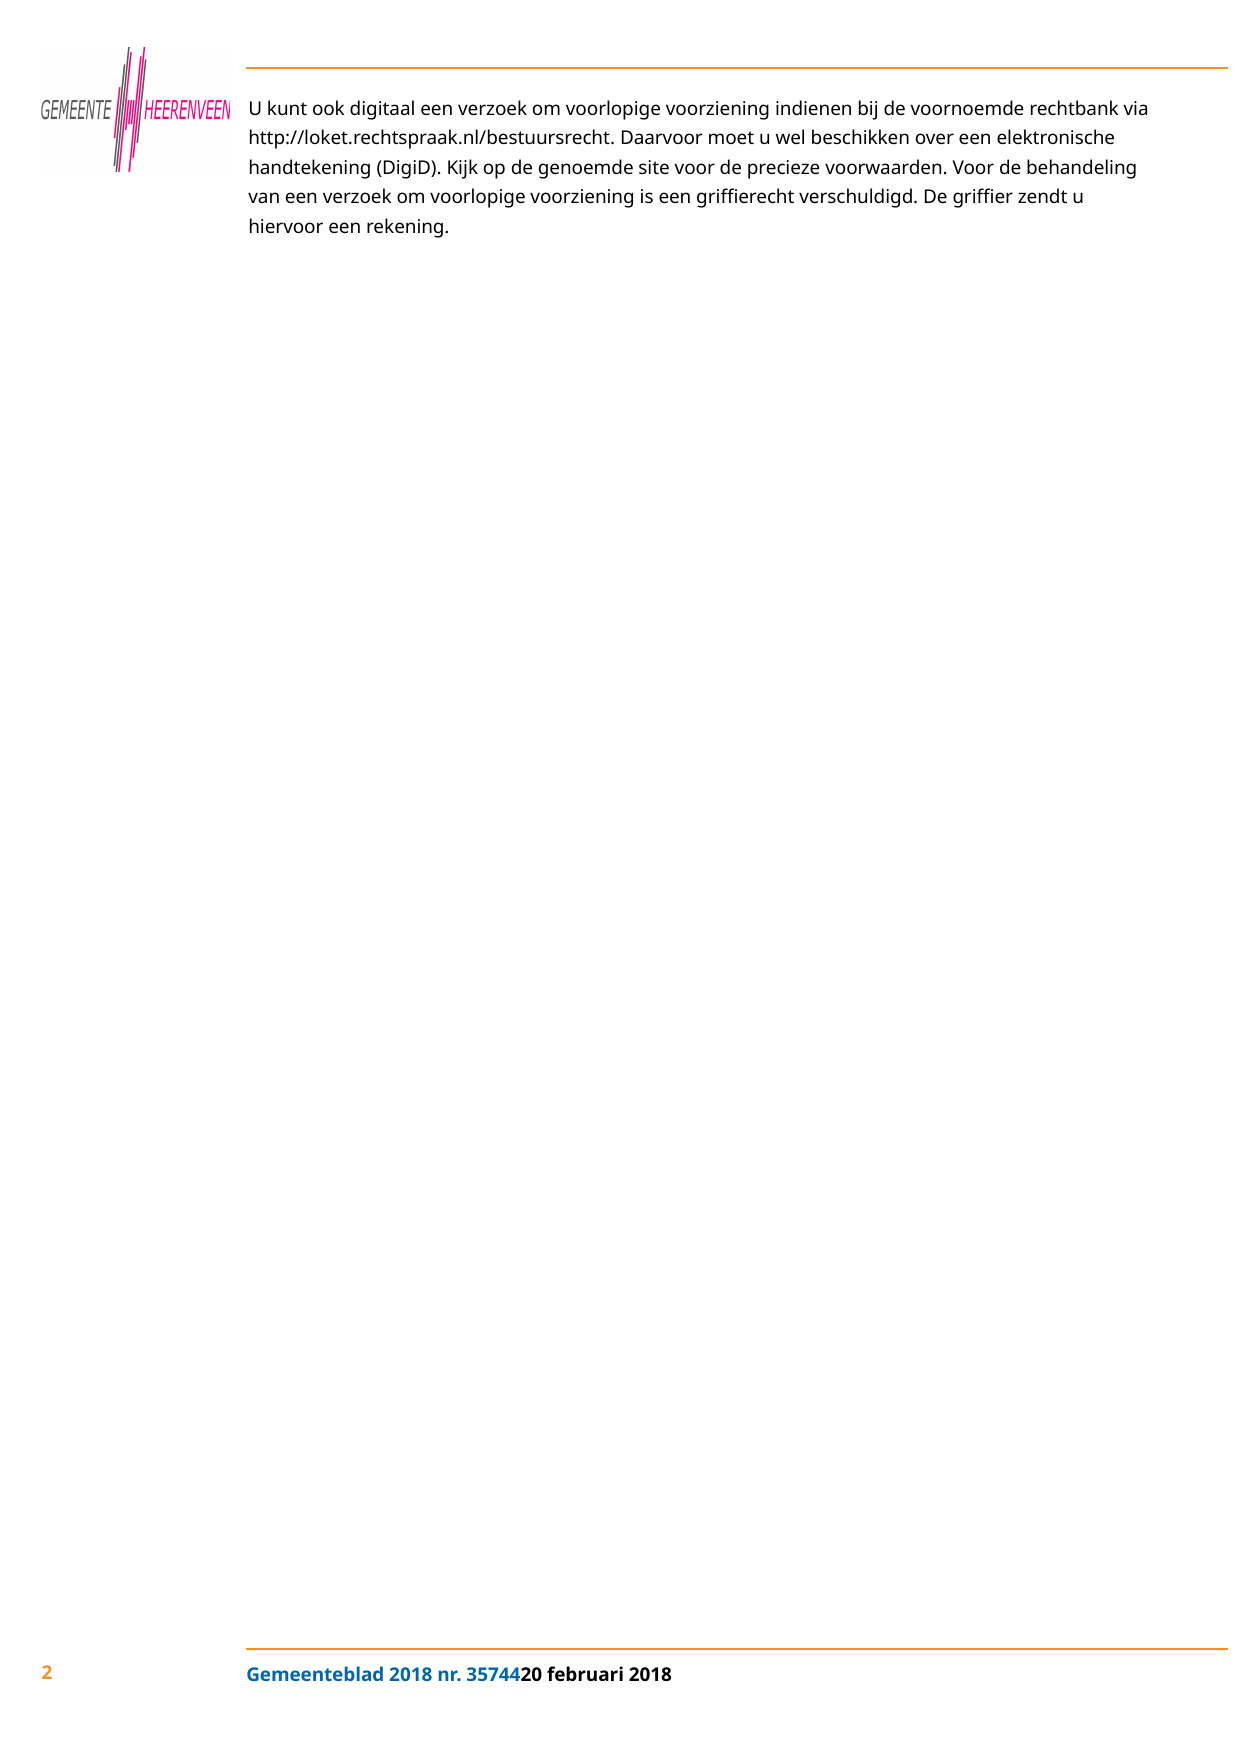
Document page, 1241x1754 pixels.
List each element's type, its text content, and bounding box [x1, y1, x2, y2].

picture [41, 47, 231, 172]
text U kunt ook digitaal een verzoek om voorlopige voorziening indienen bij de voornoemde rechtbank via http://loket.rechtspraak.nl/bestuursrecht. Daarvoor moet u wel beschikken over een elektronische handtekening (DigiD). Kijk op de genoemde site voor de precieze voorwaarden. Voor de behandeling van een verzoek om voorlopige voorziening is een griffierecht verschuldigd. De griffier zendt u hiervoor een rekening. [248, 95, 1152, 239]
